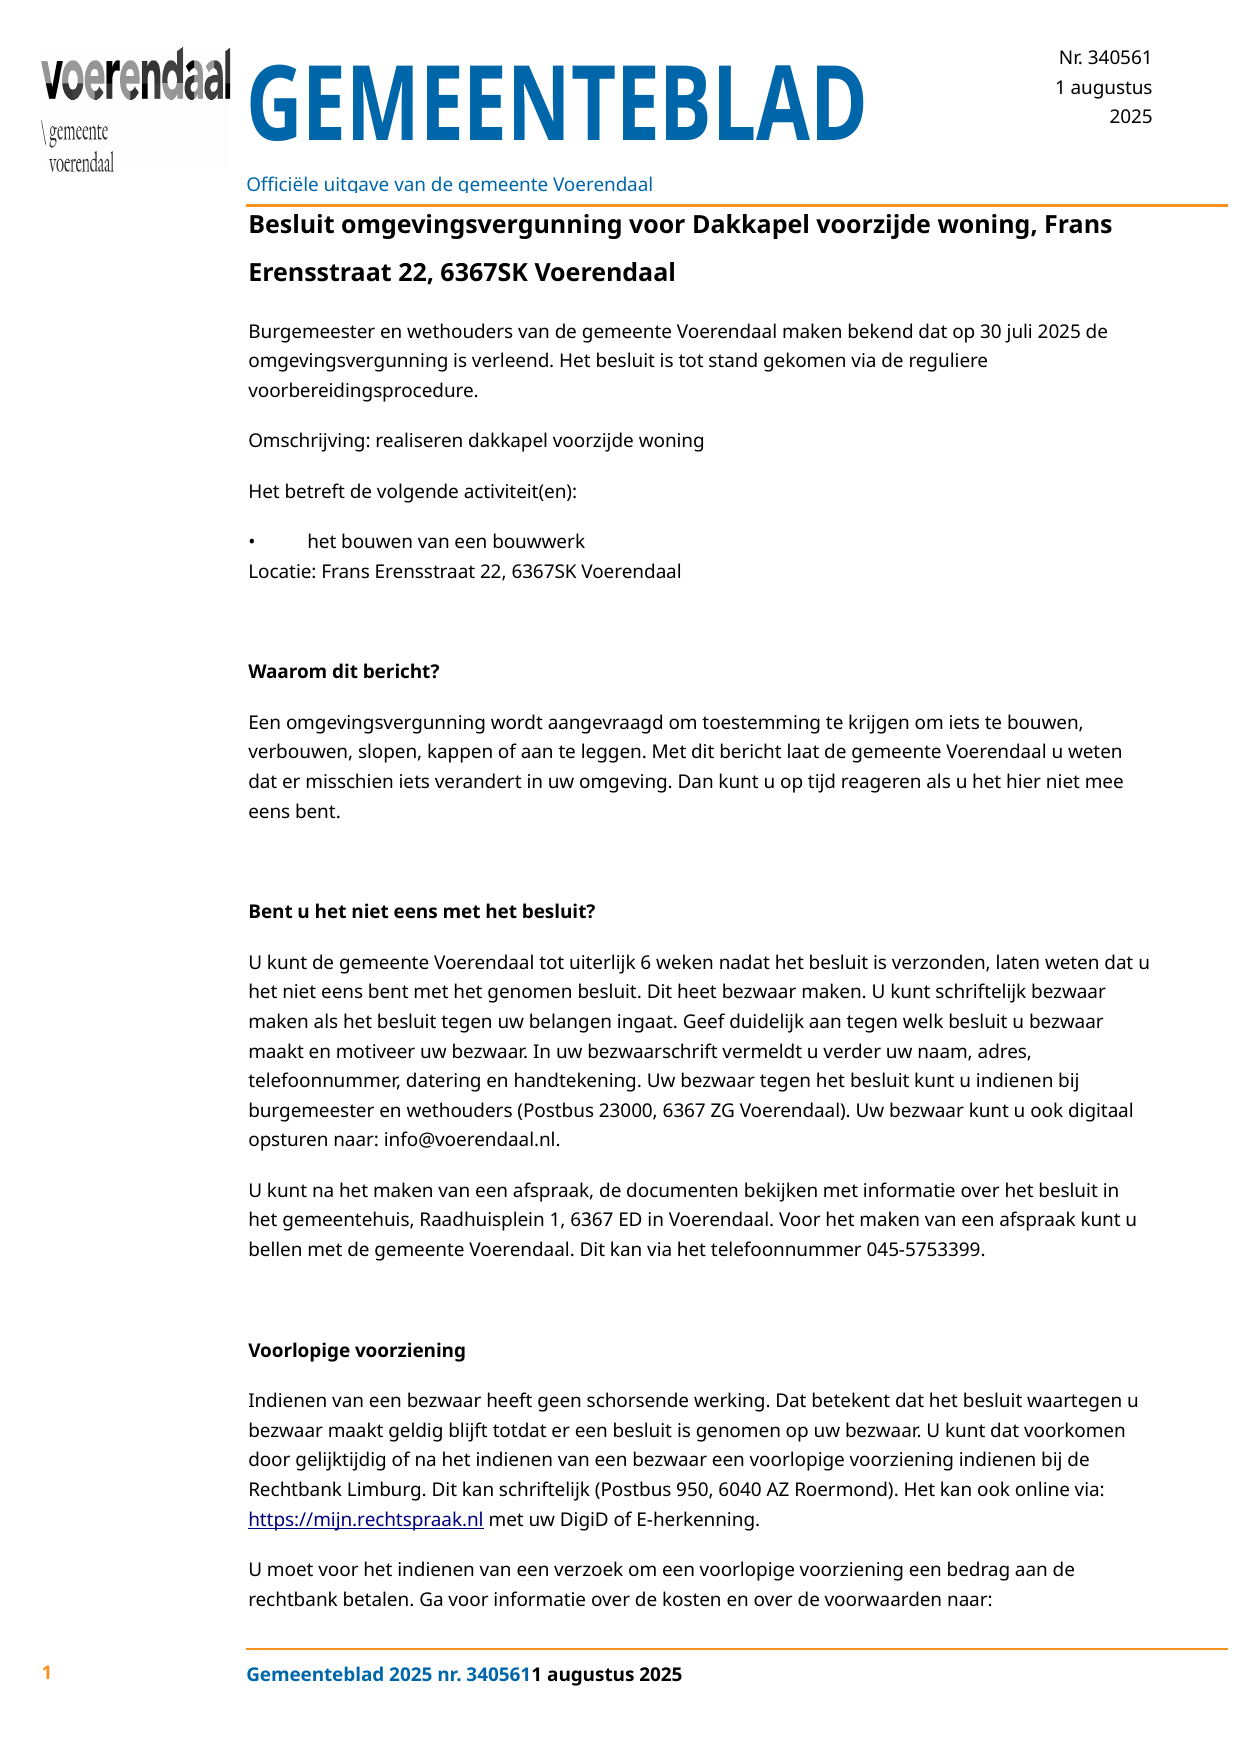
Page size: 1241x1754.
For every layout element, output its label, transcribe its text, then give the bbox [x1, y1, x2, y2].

text U moet voor het indienen van een verzoek om een voorlopige voorziening een bedrag aan de rechtbank betalen. Ga voor informatie over de kosten en over de voorwaarden naar: [248, 1556, 1152, 1612]
text Indienen van een bezwaar heeft geen schorsende werking. Dat betekent dat het besluit waartegen u bezwaar maakt geldig blijft totdat er een besluit is genomen op uw bezwaar. U kunt dat voorkomen door gelijktijdig of na het indienen van een bezwaar een voorlopige voorziening indienen bij de Rechtbank Limburg. Dit kan schriftelijk (Postbus 950, 6040 AZ Roermond). Het kan ook online via: https://mijn.rechtspraak.nl met uw DigiD of E-herkenning. [248, 1387, 1152, 1532]
text Waarom dit bericht? [248, 659, 1152, 684]
text U kunt na het maken van een afspraak, de documenten bekijken met informatie over het besluit in het gemeentehuis, Raadhuisplein 1, 6367 ED in Voerendaal. Voor het maken van een afspraak kunt u bellen met de gemeente Voerendaal. Dit kan via het telefoonnummer 045-5753399. [248, 1177, 1152, 1262]
text Besluit omgevingsvergunning voor Dakkapel voorzijde woning, Frans Erensstraat 22, 6367SK Voerendaal [248, 207, 1152, 288]
picture [41, 47, 231, 172]
text Voorlopige voorziening [248, 1337, 1152, 1363]
text Omschrijving: realiseren dakkapel voorzijde woning [248, 427, 1152, 453]
text Burgemeester en wethouders van de gemeente Voerendaal maken bekend dat op 30 juli 2025 de omgevingsvergunning is verleend. Het besluit is tot stand gekomen via de reguliere voorbereidingsprocedure. [248, 318, 1152, 403]
text Bent u het niet eens met het besluit? [248, 899, 1152, 924]
text U kunt de gemeente Voerendaal tot uiterlijk 6 weken nadat het besluit is verzonden, laten weten dat u het niet eens bent met het genomen besluit. Dit heet bezwaar maken. U kunt schriftelijk bezwaar maken als het besluit tegen uw belangen ingaat. Geef duidelijk aan tegen welk besluit u bezwaar maakt en motiveer uw bezwaar. In uw bezwaarschrift vermeldt u verder uw naam, adres, telefoonnummer, datering en handtekening. Uw bezwaar tegen het besluit kunt u indienen bij burgemeester en wethouders (Postbus 23000, 6367 ZG Voerendaal). Uw bezwaar kunt u ook digitaal opsturen naar: info@voerendaal.nl. [248, 949, 1152, 1152]
text Het betreft de volgende activiteit(en): [248, 478, 1152, 504]
text Locatie: Frans Erensstraat 22, 6367SK Voerendaal [248, 558, 1152, 584]
text Een omgevingsvergunning wordt aangevraagd om toestemming te krijgen om iets te bouwen, verbouwen, slopen, kappen of aan te leggen. Met dit bericht laat de gemeente Voerendaal u weten dat er misschien iets verandert in uw omgeving. Dan kunt u op tijd reageren als u het hier niet mee eens bent. [248, 709, 1152, 824]
list het bouwen van een bouwwerk [248, 528, 1152, 554]
